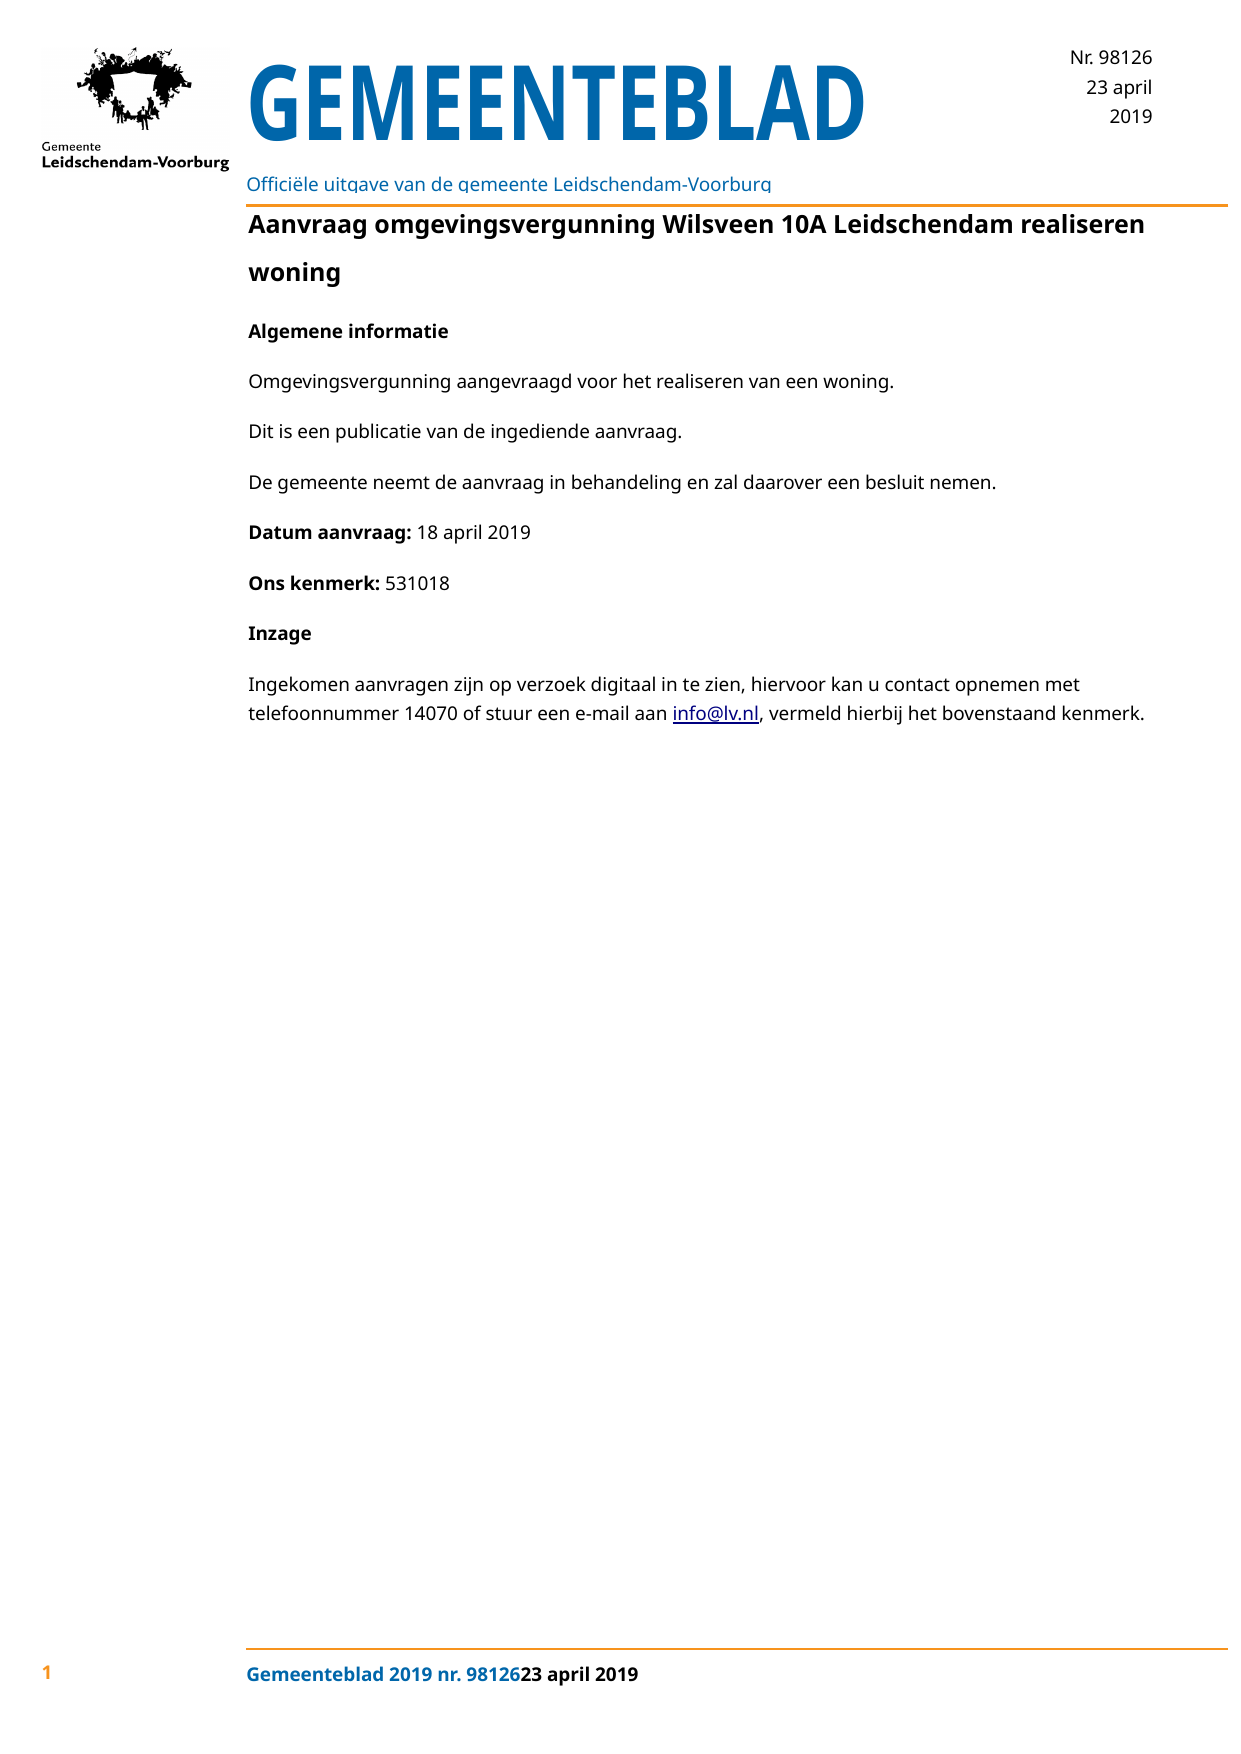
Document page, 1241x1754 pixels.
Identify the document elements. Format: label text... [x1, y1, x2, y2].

text Aanvraag omgevingsvergunning Wilsveen 10A Leidschendam realiseren woning [248, 207, 1152, 288]
text Ons kenmerk: 531018 [248, 570, 1152, 596]
text Omgevingsvergunning aangevraagd voor het realiseren van een woning. [248, 368, 1152, 394]
picture [41, 47, 231, 172]
text De gemeente neemt de aanvraag in behandeling en zal daarover een besluit nemen. [248, 469, 1152, 495]
text Dit is een publicatie van de ingediende aanvraag. [248, 419, 1152, 444]
text Inzage [248, 620, 1152, 646]
text Algemene informatie [248, 318, 1152, 344]
text Ingekomen aanvragen zijn op verzoek digitaal in te zien, hiervoor kan u contact opnemen met telefoonnummer 14070 of stuur een e-mail aan info@lv.nl, vermeld hierbij het bovenstaand kenmerk. [248, 671, 1152, 726]
text Datum aanvraag: 18 april 2019 [248, 519, 1152, 545]
